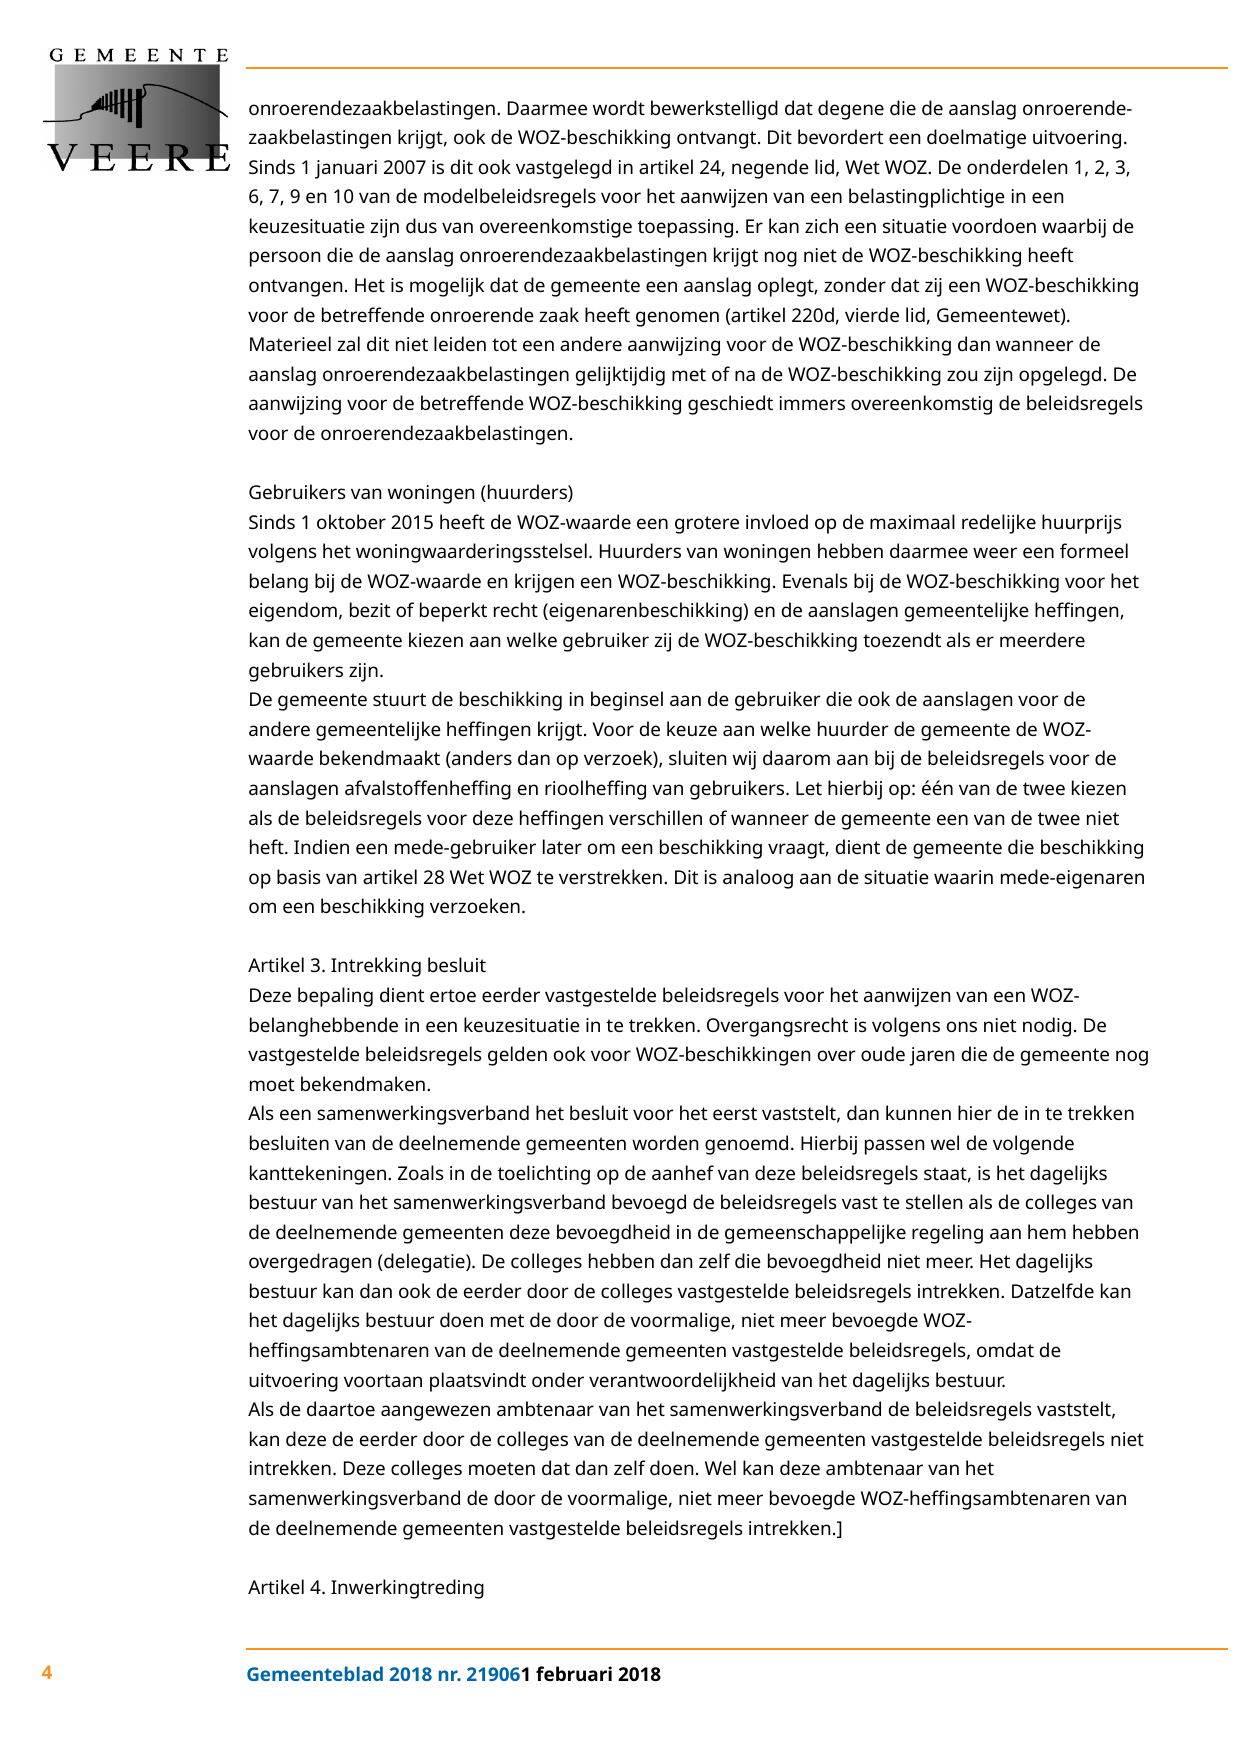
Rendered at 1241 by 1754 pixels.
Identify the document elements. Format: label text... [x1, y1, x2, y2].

text Deze bepaling dient ertoe eerder vastgestelde beleidsregels voor het aanwijzen van een WOZ-belanghebbende in een keuzesituatie in te trekken. Overgangsrecht is volgens ons niet nodig. De vastgestelde beleidsregels gelden ook voor WOZ-beschikkingen over oude jaren die de gemeente nog moet bekendmaken. [248, 982, 1152, 1097]
text De gemeente stuurt de beschikking in beginsel aan de gebruiker die ook de aanslagen voor de andere gemeentelijke heffingen krijgt. Voor de keuze aan welke huurder de gemeente de WOZ-waarde bekendmaakt (anders dan op verzoek), sluiten wij daarom aan bij de beleidsregels voor de aanslagen afvalstoffenheffing en rioolheffing van gebruikers. Let hierbij op: één van de twee kiezen als de beleidsregels voor deze heffingen verschillen of wanneer de gemeente een van de twee niet heft. Indien een mede-gebruiker later om een beschikking vraagt, dient de gemeente die beschikking op basis van artikel 28 Wet WOZ te verstrekken. Dit is analoog aan de situatie waarin mede-eigenaren om een beschikking verzoeken. [248, 686, 1152, 919]
text Als een samenwerkingsverband het besluit voor het eerst vaststelt, dan kunnen hier de in te trekken besluiten van de deelnemende gemeenten worden genoemd. Hierbij passen wel de volgende kanttekeningen. Zoals in de toelichting op de aanhef van deze beleidsregels staat, is het dagelijks bestuur van het samenwerkingsverband bevoegd de beleidsregels vast te stellen als de colleges van de deelnemende gemeenten deze bevoegdheid in de gemeenschappelijke regeling aan hem hebben overgedragen (delegatie). De colleges hebben dan zelf die bevoegdheid niet meer. Het dagelijks bestuur kan dan ook de eerder door de colleges vastgestelde beleidsregels intrekken. Datzelfde kan het dagelijks bestuur doen met de door de voormalige, niet meer bevoegde WOZ-heffingsambtenaren van de deelnemende gemeenten vastgestelde beleidsregels, omdat de uitvoering voortaan plaatsvindt onder verantwoordelijkheid van het dagelijks bestuur. [248, 1101, 1152, 1393]
text onroerendezaakbelastingen. Daarmee wordt bewerkstelligd dat degene die de aanslag onroerende-zaakbelastingen krijgt, ook de WOZ-beschikking ontvangt. Dit bevordert een doelmatige uitvoering. Sinds 1 januari 2007 is dit ook vastgelegd in artikel 24, negende lid, Wet WOZ. De onderdelen 1, 2, 3, 6, 7, 9 en 10 van de modelbeleidsregels voor het aanwijzen van een belastingplichtige in een keuzesituatie zijn dus van overeenkomstige toepassing. Er kan zich een situatie voordoen waarbij de persoon die de aanslag onroerendezaakbelastingen krijgt nog niet de WOZ-beschikking heeft ontvangen. Het is mogelijk dat de gemeente een aanslag oplegt, zonder dat zij een WOZ-beschikking voor de betreffende onroerende zaak heeft genomen (artikel 220d, vierde lid, Gemeentewet). Materieel zal dit niet leiden tot een andere aanwijzing voor de WOZ-beschikking dan wanneer de aanslag onroerendezaakbelastingen gelijktijdig met of na de WOZ-beschikking zou zijn opgelegd. De aanwijzing voor de betreffende WOZ-beschikking geschiedt immers overeenkomstig de beleidsregels voor de onroerendezaakbelastingen. [248, 95, 1152, 446]
text Gebruikers van woningen (huurders) [248, 479, 1152, 505]
text Artikel 3. Intrekking besluit [248, 953, 1152, 978]
text Sinds 1 oktober 2015 heeft de WOZ-waarde een grotere invloed op de maximaal redelijke huurprijs volgens het woningwaarderingsstelsel. Huurders van woningen hebben daarmee weer een formeel belang bij de WOZ-waarde en krijgen een WOZ-beschikking. Evenals bij de WOZ-beschikking voor het eigendom, bezit of beperkt recht (eigenarenbeschikking) en de aanslagen gemeentelijke heffingen, kan de gemeente kiezen aan welke gebruiker zij de WOZ-beschikking toezendt als er meerdere gebruikers zijn. [248, 509, 1152, 683]
picture [41, 47, 231, 172]
text Als de daartoe aangewezen ambtenaar van het samenwerkingsverband de beleidsregels vaststelt, kan deze de eerder door de colleges van de deelnemende gemeenten vastgestelde beleidsregels niet intrekken. Deze colleges moeten dat dan zelf doen. Wel kan deze ambtenaar van het samenwerkingsverband de door de voormalige, niet meer bevoegde WOZ-heffingsambtenaren van de deelnemende gemeenten vastgestelde beleidsregels intrekken.] [248, 1396, 1152, 1541]
text Artikel 4. Inwerkingtreding [248, 1574, 1152, 1600]
